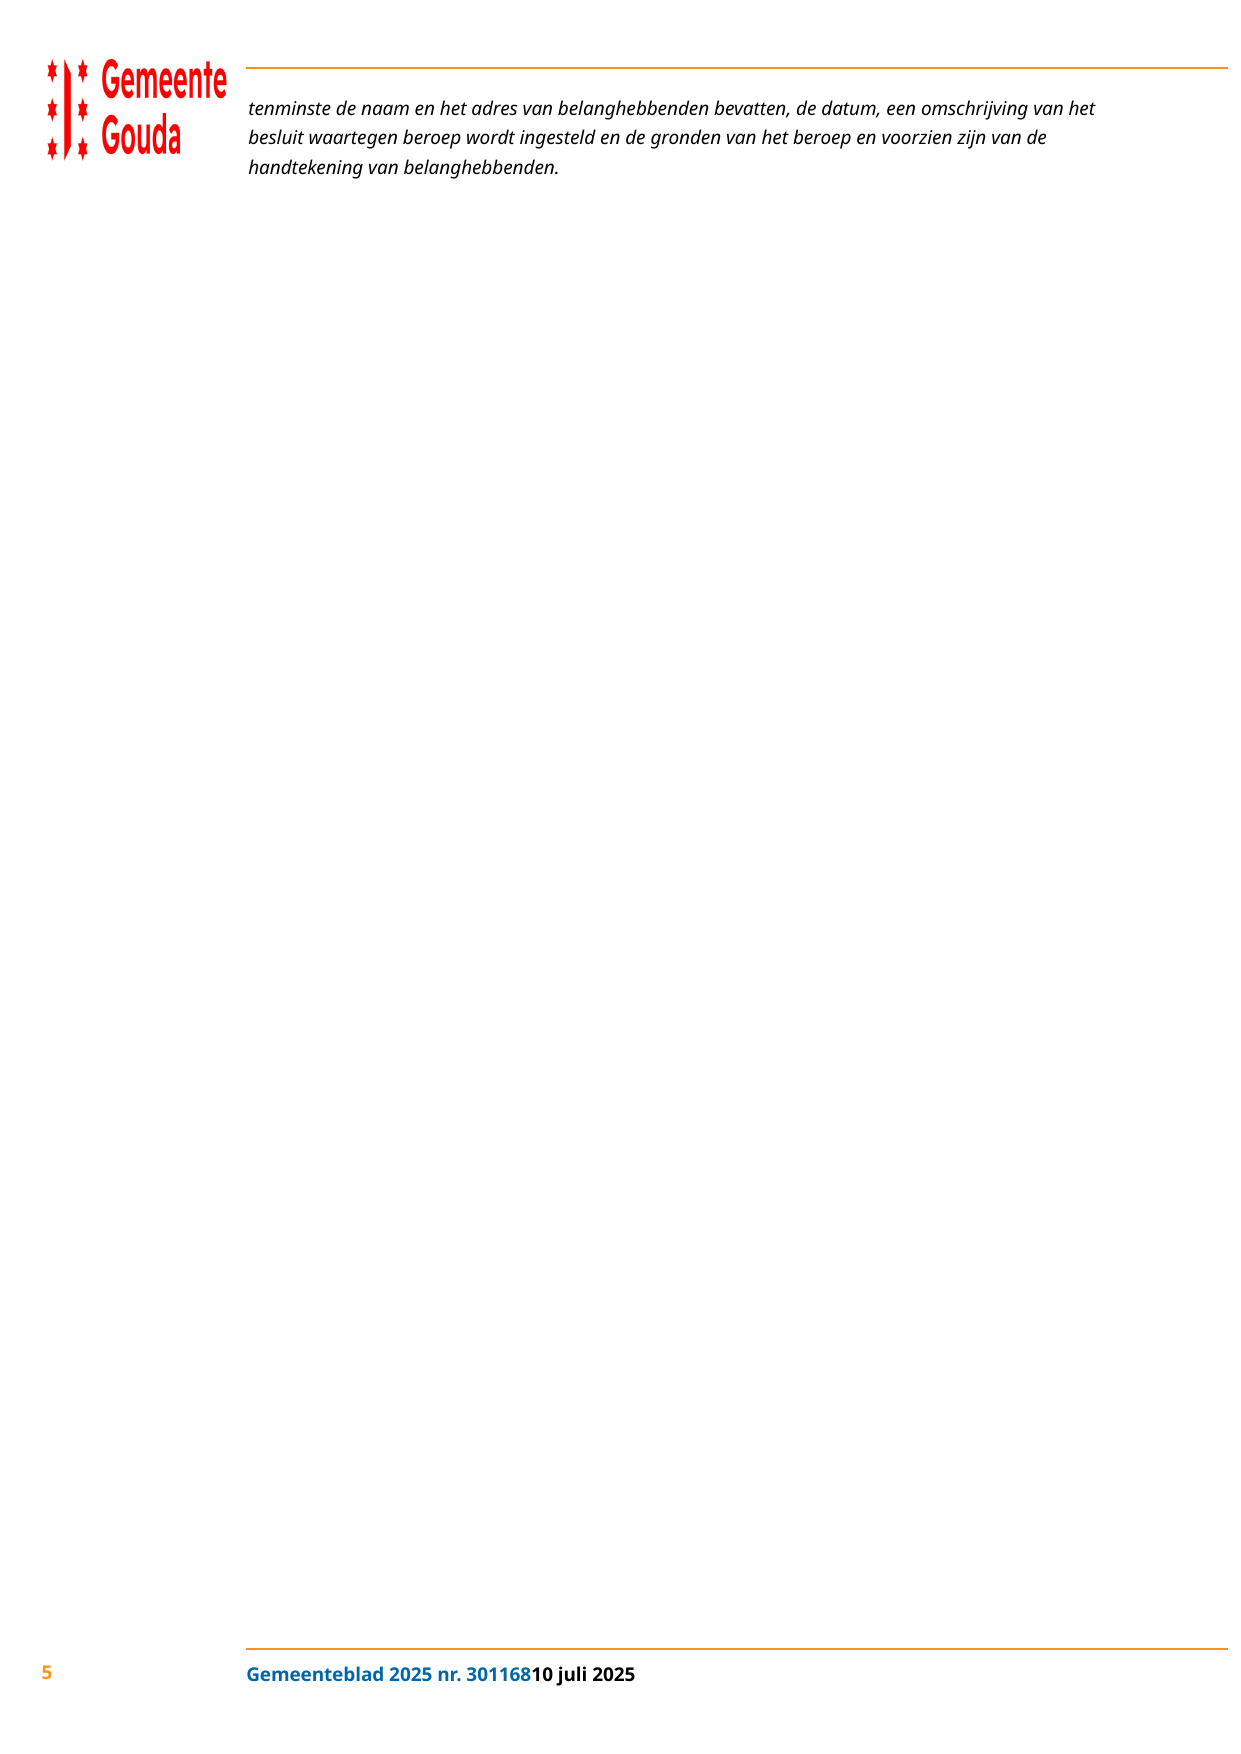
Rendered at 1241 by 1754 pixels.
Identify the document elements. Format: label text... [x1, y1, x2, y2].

text tenminste de naam en het adres van belanghebbenden bevatten, de datum, een omschrijving van het besluit waartegen beroep wordt ingesteld en de gronden van het beroep en voorzien zijn van de handtekening van belanghebbenden. [248, 95, 1152, 180]
picture [41, 47, 231, 172]
